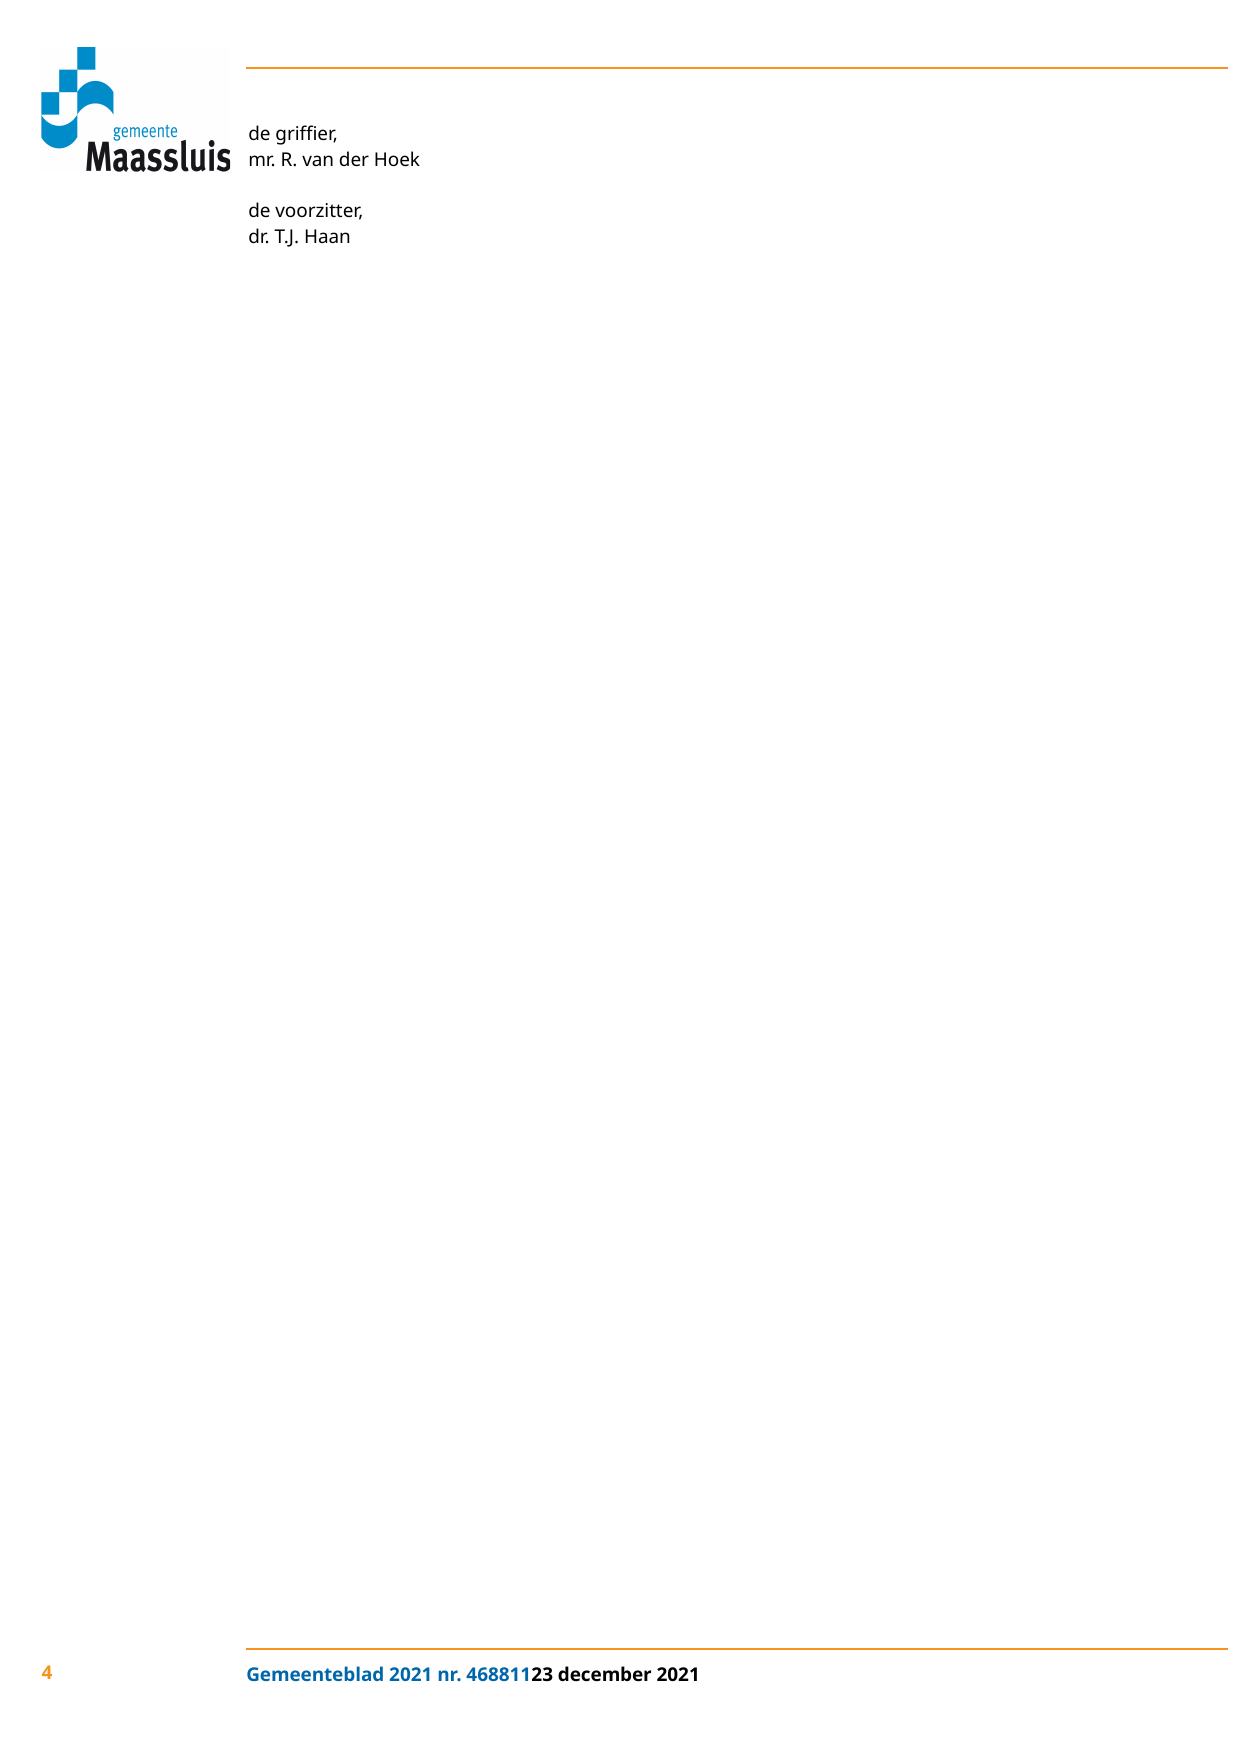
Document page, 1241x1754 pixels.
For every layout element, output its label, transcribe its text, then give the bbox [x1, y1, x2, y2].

text de voorzitter, [248, 198, 1152, 223]
text mr. R. van der Hoek [248, 146, 1152, 172]
text de griffier, [248, 121, 1152, 146]
text dr. T.J. Haan [248, 223, 1152, 249]
picture [41, 47, 77, 92]
picture [41, 47, 231, 172]
